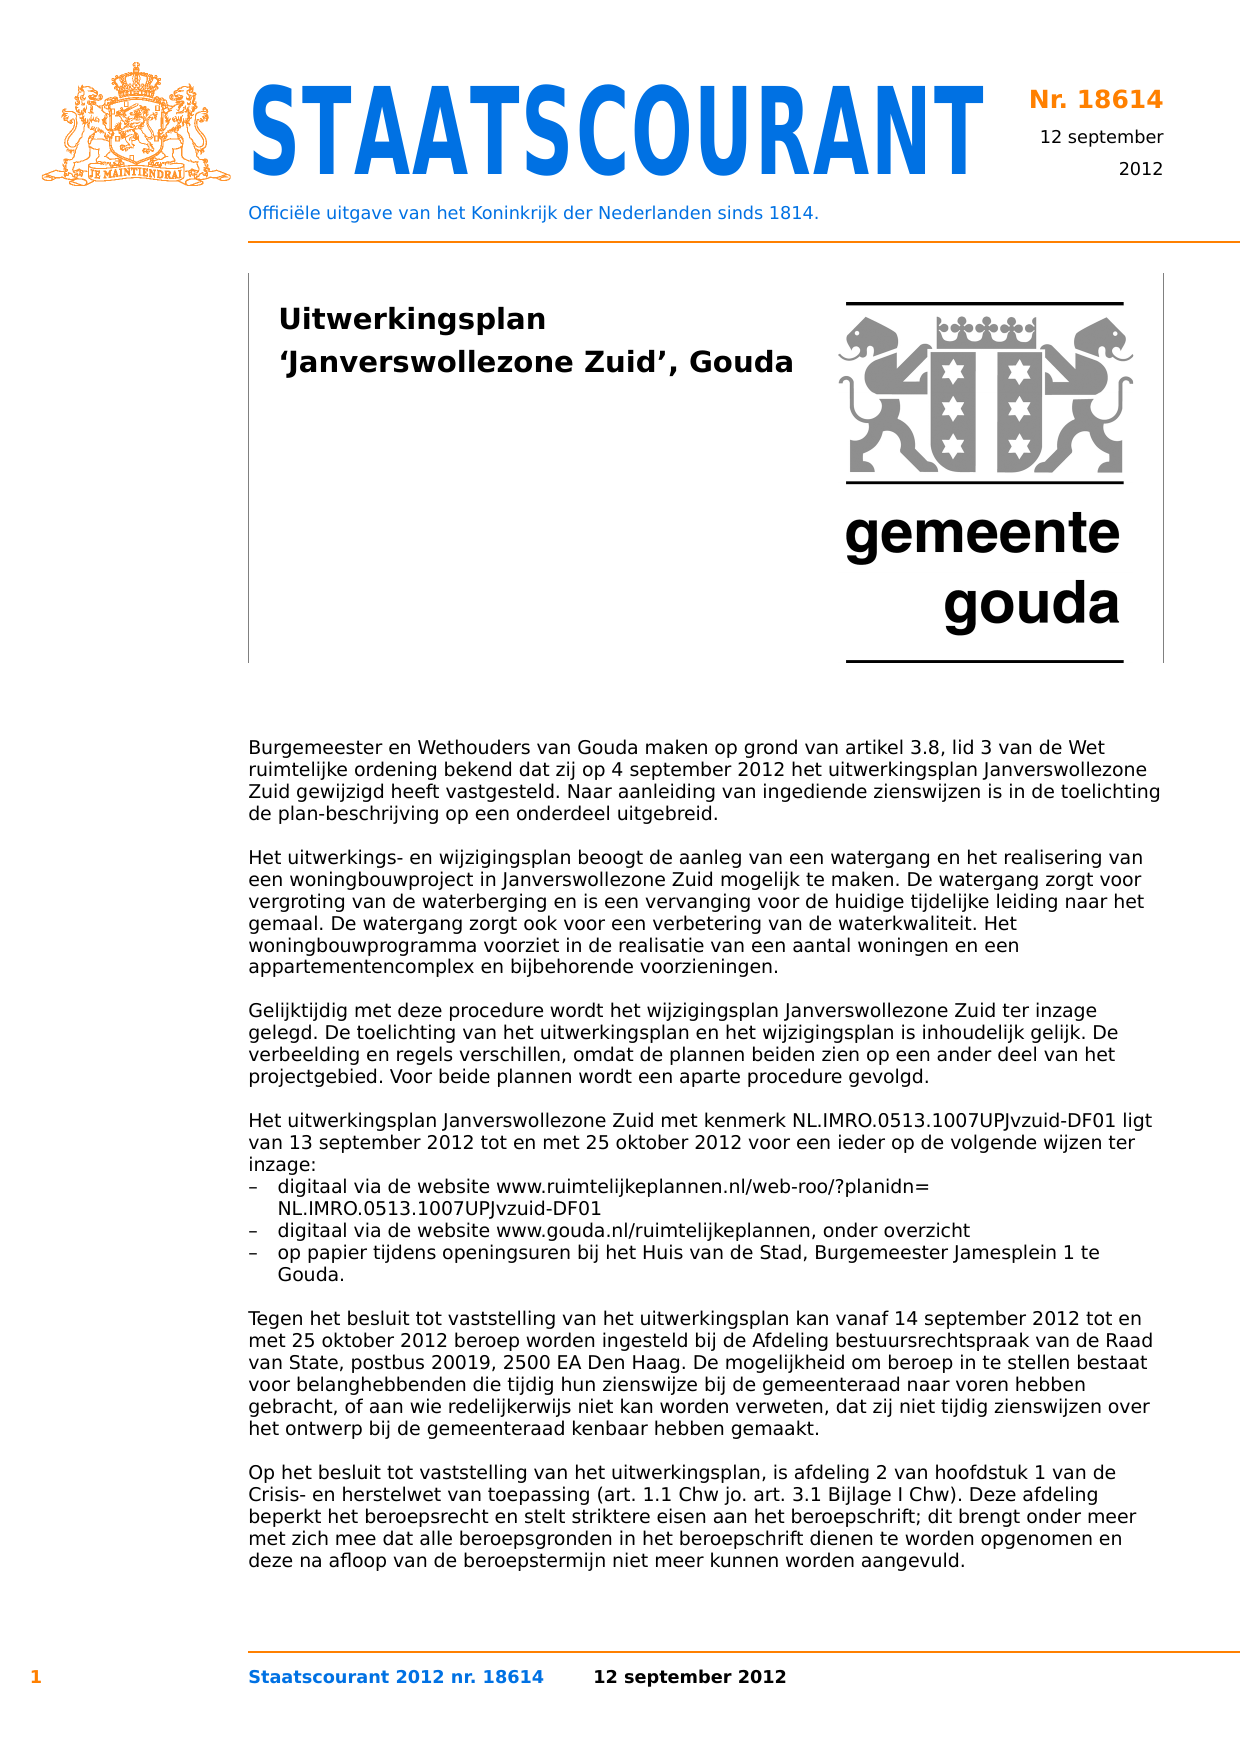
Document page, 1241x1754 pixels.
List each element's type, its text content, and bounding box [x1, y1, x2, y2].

text Burgemeester en Wethouders van Gouda maken op grond van artikel 3.8, lid 3 van de Wet ruimtelijke ordening bekend dat zij op 4 september 2012 het uitwerkingsplan Janverswollezone Zuid gewijzigd heeft vastgesteld. Naar aanleiding van ingediende zienswijzen is in de toelichting de plan-beschrijving op een onderdeel uitgebreid. [248, 737, 1163, 825]
subtitle Uitwerkingsplan ‘Janverswollezone Zuid’, Gouda [249, 273, 1163, 663]
text Het uitwerkings- en wijzigingsplan beoogt de aanleg van een watergang en het realisering van een woningbouwproject in Janverswollezone Zuid mogelijk te maken. De watergang zorgt voor vergroting van de waterberging en is een vervanging voor de huidige tijdelijke leiding naar het gemaal. De watergang zorgt ook voor een verbetering van de waterkwaliteit. Het woningbouwprogramma voorziet in de realisatie van een aantal woningen en een appartementencomplex en bijbehorende voorzieningen. [248, 847, 1163, 978]
table_cell 2012 [998, 153, 1240, 203]
text Gelijktijdig met deze procedure wordt het wijzigingsplan Janverswollezone Zuid ter inzage gelegd. De toelichting van het uitwerkingsplan en het wijzigingsplan is inhoudelijk gelijk. De verbeelding en regels verschillen, omdat de plannen beiden zien op een ander deel van het projectgebied. Voor beide plannen wordt een aparte procedure gevolgd. [248, 1000, 1163, 1088]
text Op het besluit tot vaststelling van het uitwerkingsplan, is afdeling 2 van hoofdstuk 1 van de Crisis- en herstelwet van toepassing (art. 1.1 Chw jo. art. 3.1 Bijlage I Chw). Deze afdeling beperkt het beroepsrecht en stelt striktere eisen aan het beroepschrift; dit brengt onder meer met zich mee dat alle beroepsgronden in het beroepschrift dienen te worden opgenomen en deze na afloop van de beroepstermijn niet meer kunnen worden aangevuld. [248, 1462, 1163, 1571]
text Het uitwerkingsplan Janverswollezone Zuid met kenmerk NL.IMRO.0513.1007UPJvzuid-DF01 ligt van 13 september 2012 tot en met 25 oktober 2012 voor een ieder op de volgende wijzen ter inzage: [248, 1110, 1163, 1176]
text – digitaal via de website www.ruimtelijkeplannen.nl/web-roo/?planidn= NL.IMRO.0513.1007UPJvzuid-DF01 [248, 1176, 1163, 1220]
picture [838, 302, 1134, 663]
table_cell 12 september [998, 121, 1240, 153]
text – digitaal via de website www.gouda.nl/ruimtelijkeplannen, onder overzicht [248, 1220, 1163, 1242]
text – op papier tijdens openingsuren bij het Huis van de Stad, Burgemeester Jamesplein 1 te Gouda. [248, 1242, 1163, 1286]
table_header [25, 62, 248, 241]
text Tegen het besluit tot vaststelling van het uitwerkingsplan kan vanaf 14 september 2012 tot en met 25 oktober 2012 beroep worden ingesteld bij de Afdeling bestuursrechtspraak van de Raad van State, postbus 20019, 2500 EA Den Haag. De mogelijkheid om beroep in te stellen bestaat voor belanghebbenden die tijdig hun zienswijze bij de gemeenteraad naar voren hebben gebracht, of aan wie redelijkerwijs niet kan worden verweten, dat zij niet tijdig zienswijzen over het ontwerp bij de gemeenteraad kenbaar hebben gemaakt. [248, 1308, 1163, 1440]
table_header Nr. 18614 [998, 62, 1240, 121]
table_cell Officiële uitgave van het Koninkrijk der Nederlanden sinds 1814. [248, 203, 1240, 241]
picture [41, 62, 231, 186]
table_header STAATSCOURANT [248, 62, 998, 203]
